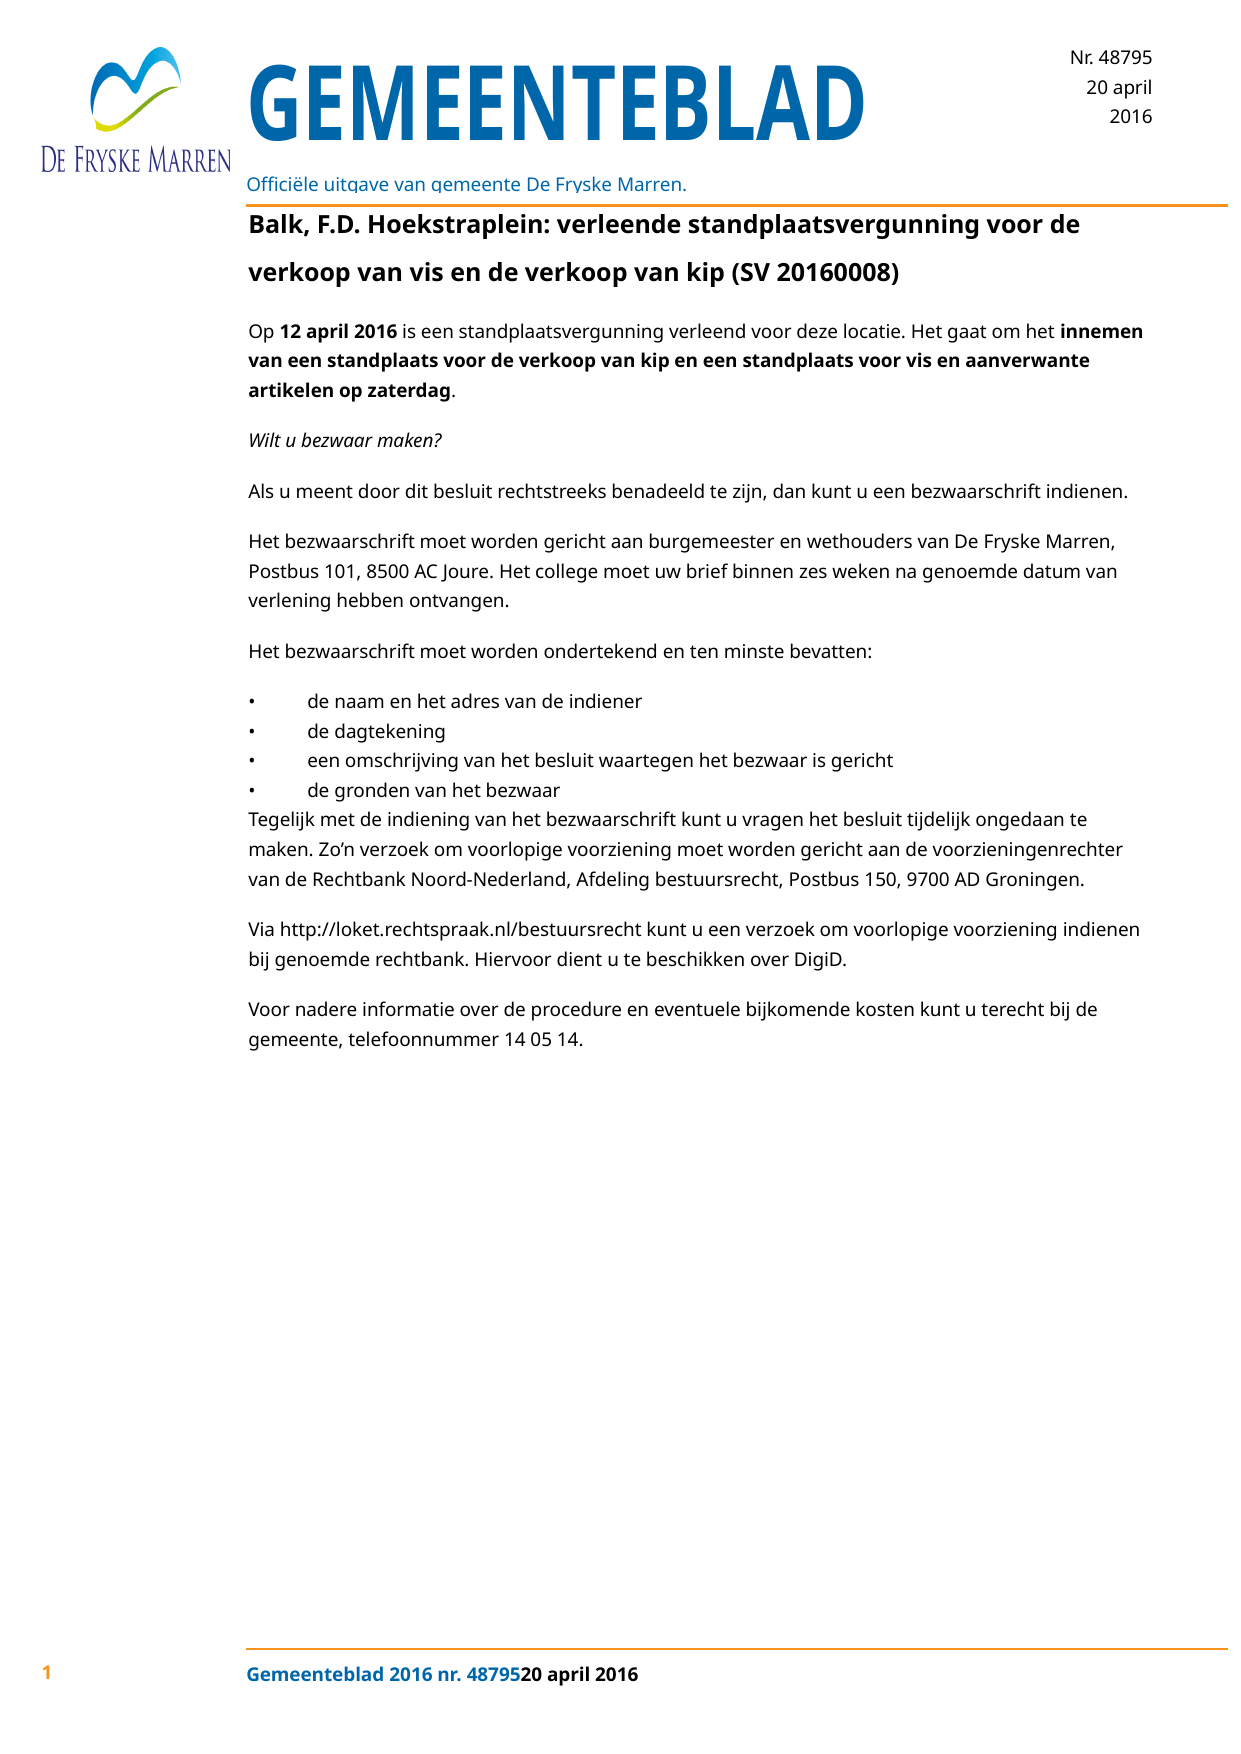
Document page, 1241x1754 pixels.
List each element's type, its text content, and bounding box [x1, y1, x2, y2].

list de dagtekening [248, 718, 1152, 744]
text Het bezwaarschrift moet worden ondertekend en ten minste bevatten: [248, 638, 1152, 664]
list de naam en het adres van de indiener [248, 688, 1152, 714]
list een omschrijving van het besluit waartegen het bezwaar is gericht [248, 747, 1152, 773]
text Het bezwaarschrift moet worden gericht aan burgemeester en wethouders van De Fryske Marren, Postbus 101, 8500 AC Joure. Het college moet uw brief binnen zes weken na genoemde datum van verlening hebben ontvangen. [248, 528, 1152, 613]
text Als u meent door dit besluit rechtstreeks benadeeld te zijn, dan kunt u een bezwaarschrift indienen. [248, 478, 1152, 504]
text Voor nadere informatie over de procedure en eventuele bijkomende kosten kunt u terecht bij de gemeente, telefoonnummer 14 05 14. [248, 996, 1152, 1052]
picture [41, 47, 231, 172]
list de gronden van het bezwaar [248, 777, 1152, 803]
text Op 12 april 2016 is een standplaatsvergunning verleend voor deze locatie. Het gaat om het innemen van een standplaats voor de verkoop van kip en een standplaats voor vis en aanverwante artikelen op zaterdag. [248, 318, 1152, 403]
text Via http://loket.rechtspraak.nl/bestuursrecht kunt u een verzoek om voorlopige voorziening indienen bij genoemde rechtbank. Hiervoor dient u te beschikken over DigiD. [248, 916, 1152, 972]
text Wilt u bezwaar maken? [248, 427, 1152, 453]
text Tegelijk met de indiening van het bezwaarschrift kunt u vragen het besluit tijdelijk ongedaan te maken. Zo’n verzoek om voorlopige voorziening moet worden gericht aan de voorzieningenrechter van de Rechtbank Noord-Nederland, Afdeling bestuursrecht, Postbus 150, 9700 AD Groningen. [248, 807, 1152, 892]
text Balk, F.D. Hoekstraplein: verleende standplaatsvergunning voor de verkoop van vis en de verkoop van kip (SV 20160008) [248, 207, 1152, 288]
